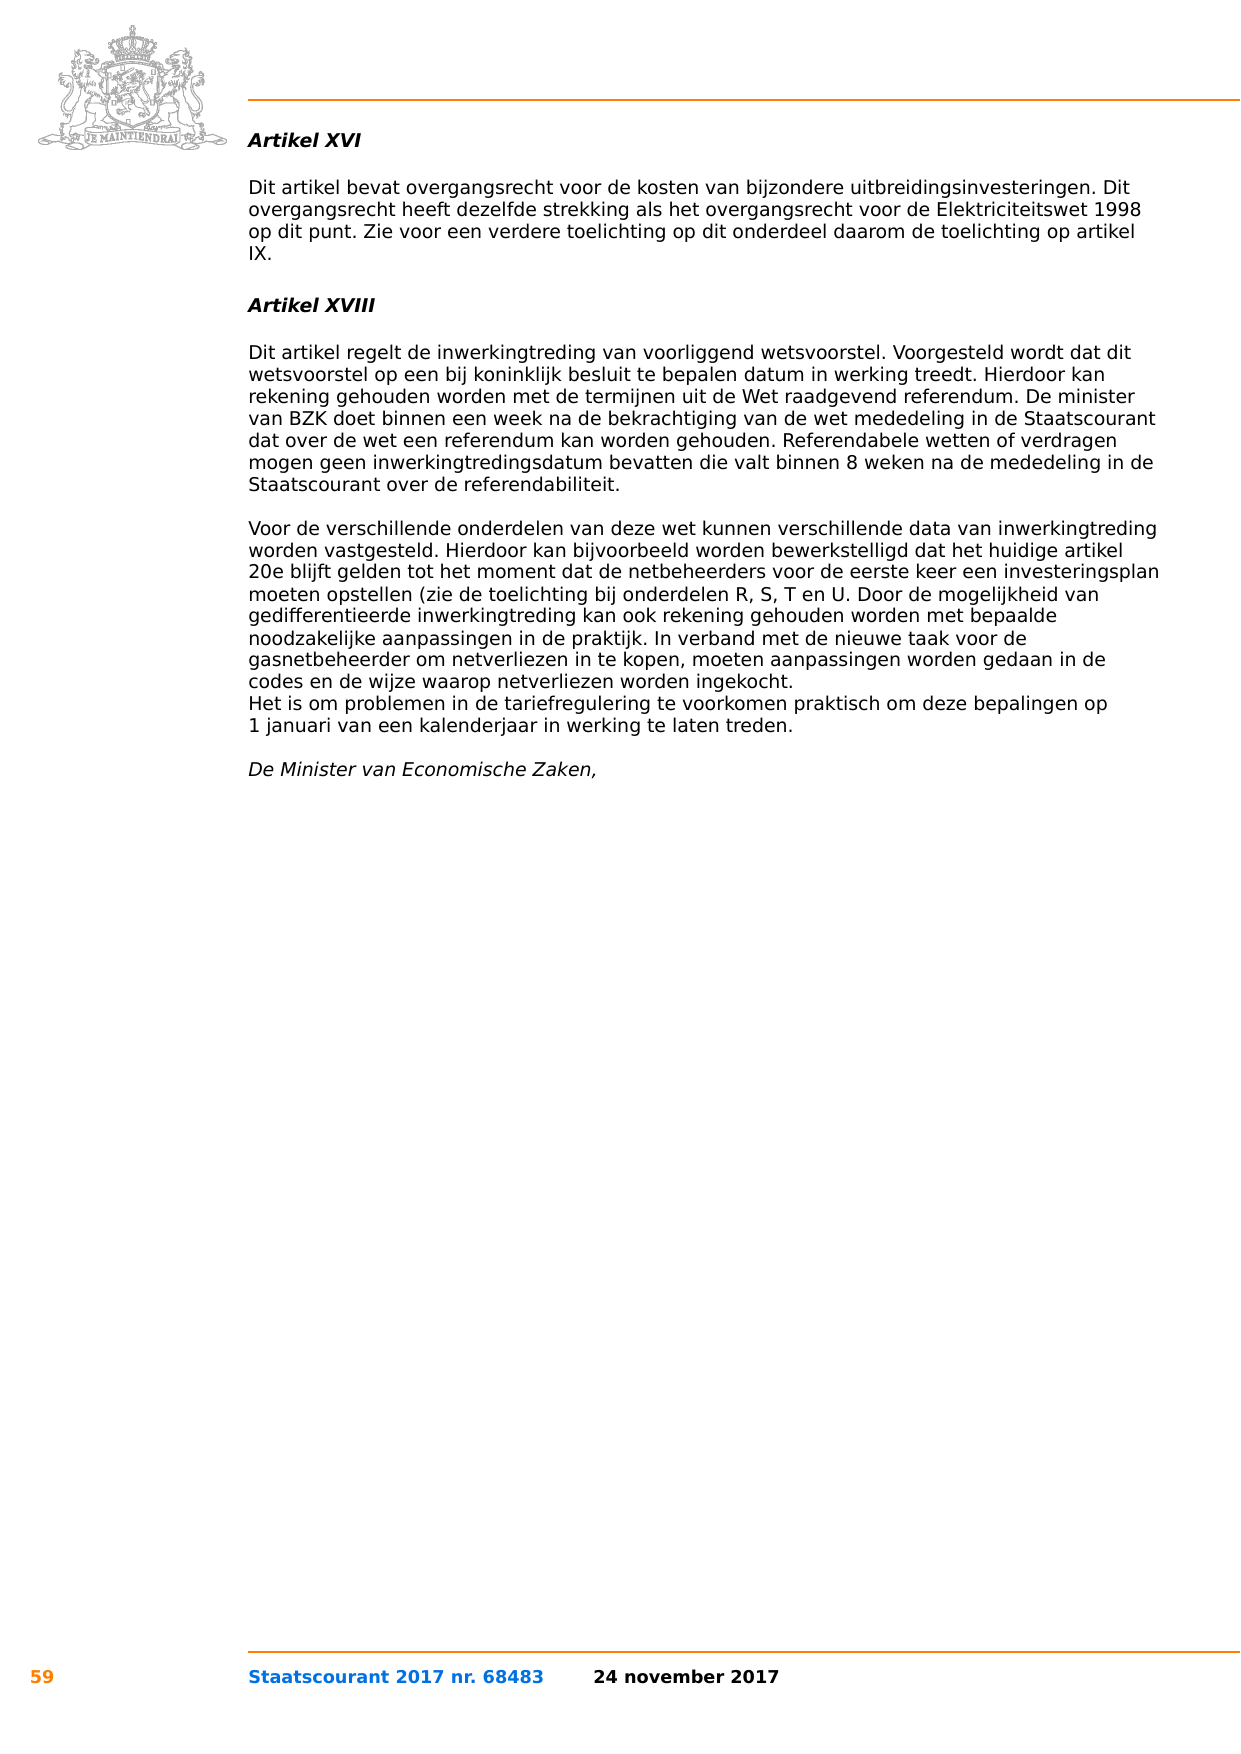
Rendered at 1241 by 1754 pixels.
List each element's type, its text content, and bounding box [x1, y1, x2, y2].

text Voor de verschillende onderdelen van deze wet kunnen verschillende data van inwerkingtreding worden vastgesteld. Hierdoor kan bijvoorbeeld worden bewerkstelligd dat het huidige artikel 20e blijft gelden tot het moment dat de netbeheerders voor de eerste keer een investeringsplan moeten opstellen (zie de toelichting bij onderdelen R, S, T en U. Door de mogelijkheid van gedifferentieerde inwerkingtreding kan ook rekening gehouden worden met bepaalde noodzakelijke aanpassingen in de praktijk. In verband met de nieuwe taak voor de gasnetbeheerder om netverliezen in te kopen, moeten aanpassingen worden gedaan in de codes en de wijze waarop netverliezen worden ingekocht. [248, 517, 1163, 693]
subtitle Artikel XVI [248, 130, 1163, 152]
text Dit artikel bevat overgangsrecht voor de kosten van bijzondere uitbreidingsinvesteringen. Dit overgangsrecht heeft dezelfde strekking als het overgangsrecht voor de Elektriciteitswet 1998 op dit punt. Zie voor een verdere toelichting op dit onderdeel daarom de toelichting op artikel IX. [248, 177, 1163, 265]
picture [38, 25, 227, 150]
text Het is om problemen in de tariefregulering te voorkomen praktisch om deze bepalingen op 1 januari van een kalenderjaar in werking te laten treden. [248, 693, 1163, 737]
text Dit artikel regelt de inwerkingtreding van voorliggend wetsvoorstel. Voorgesteld wordt dat dit wetsvoorstel op een bij koninklijk besluit te bepalen datum in werking treedt. Hierdoor kan rekening gehouden worden met de termijnen uit de Wet raadgevend referendum. De minister van BZK doet binnen een week na de bekrachtiging van de wet mededeling in de Staatscourant dat over de wet een referendum kan worden gehouden. Referendabele wetten of verdragen mogen geen inwerkingtredingsdatum bevatten die valt binnen 8 weken na de mededeling in de Staatscourant over de referendabiliteit. [248, 342, 1163, 496]
text De Minister van Economische Zaken, [248, 759, 1163, 781]
subtitle Artikel XVIII [248, 295, 1163, 317]
